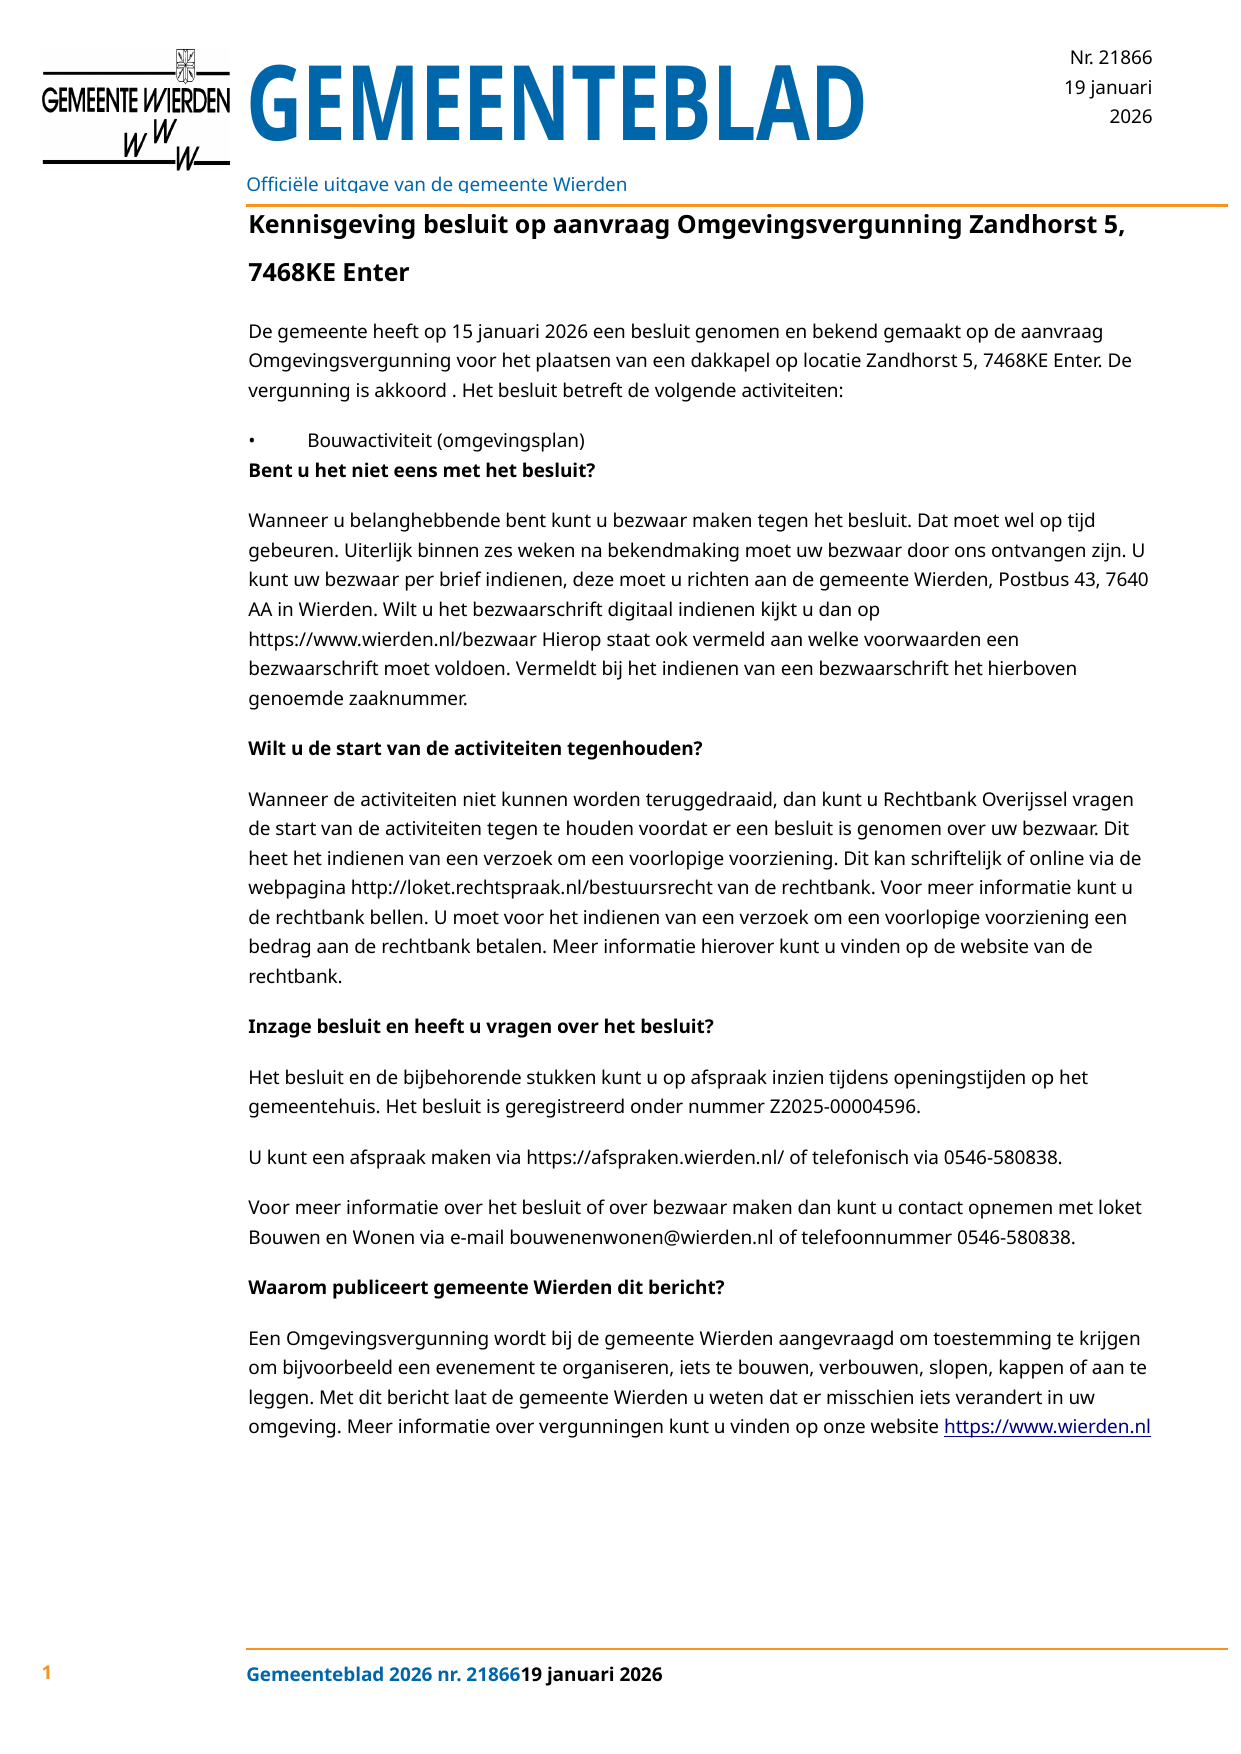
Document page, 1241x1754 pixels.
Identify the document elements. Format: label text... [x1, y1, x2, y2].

list Bouwactiviteit (omgevingsplan) [248, 427, 1152, 453]
text Inzage besluit en heeft u vragen over het besluit? [248, 1014, 1152, 1039]
text Waarom publiceert gemeente Wierden dit bericht? [248, 1274, 1152, 1300]
text Het besluit en de bijbehorende stukken kunt u op afspraak inzien tijdens openingstijden op het gemeentehuis. Het besluit is geregistreerd onder nummer Z2025-00004596. [248, 1064, 1152, 1119]
text Wilt u de start van de activiteiten tegenhouden? [248, 735, 1152, 761]
text Kennisgeving besluit op aanvraag Omgevingsvergunning Zandhorst 5, 7468KE Enter [248, 207, 1152, 288]
picture [41, 47, 231, 172]
text Een Omgevingsvergunning wordt bij de gemeente Wierden aangevraagd om toestemming te krijgen om bijvoorbeeld een evenement te organiseren, iets te bouwen, verbouwen, slopen, kappen of aan te leggen. Met dit bericht laat de gemeente Wierden u weten dat er misschien iets verandert in uw omgeving. Meer informatie over vergunningen kunt u vinden op onze website https://www.wierden.nl [248, 1325, 1152, 1439]
text Wanneer u belanghebbende bent kunt u bezwaar maken tegen het besluit. Dat moet wel op tijd gebeuren. Uiterlijk binnen zes weken na bekendmaking moet uw bezwaar door ons ontvangen zijn. U kunt uw bezwaar per brief indienen, deze moet u richten aan de gemeente Wierden, Postbus 43, 7640 AA in Wierden. Wilt u het bezwaarschrift digitaal indienen kijkt u dan op https://www.wierden.nl/bezwaar Hierop staat ook vermeld aan welke voorwaarden een bezwaarschrift moet voldoen. Vermeldt bij het indienen van een bezwaarschrift het hierboven genoemde zaaknummer. [248, 507, 1152, 711]
text De gemeente heeft op 15 januari 2026 een besluit genomen en bekend gemaakt op de aanvraag Omgevingsvergunning voor het plaatsen van een dakkapel op locatie Zandhorst 5, 7468KE Enter. De vergunning is akkoord . Het besluit betreft de volgende activiteiten: [248, 318, 1152, 403]
text U kunt een afspraak maken via https://afspraken.wierden.nl/ of telefonisch via 0546-580838. [248, 1144, 1152, 1170]
text Bent u het niet eens met het besluit? [248, 457, 1152, 483]
text Voor meer informatie over het besluit of over bezwaar maken dan kunt u contact opnemen met loket Bouwen en Wonen via e-mail bouwenenwonen@wierden.nl of telefoonnummer 0546-580838. [248, 1194, 1152, 1250]
text Wanneer de activiteiten niet kunnen worden teruggedraaid, dan kunt u Rechtbank Overijssel vragen de start van de activiteiten tegen te houden voordat er een besluit is genomen over uw bezwaar. Dit heet het indienen van een verzoek om een voorlopige voorziening. Dit kan schriftelijk of online via de webpagina http://loket.rechtspraak.nl/bestuursrecht van de rechtbank. Voor meer informatie kunt u de rechtbank bellen. U moet voor het indienen van een verzoek om een voorlopige voorziening een bedrag aan de rechtbank betalen. Meer informatie hierover kunt u vinden op de website van de rechtbank. [248, 786, 1152, 989]
